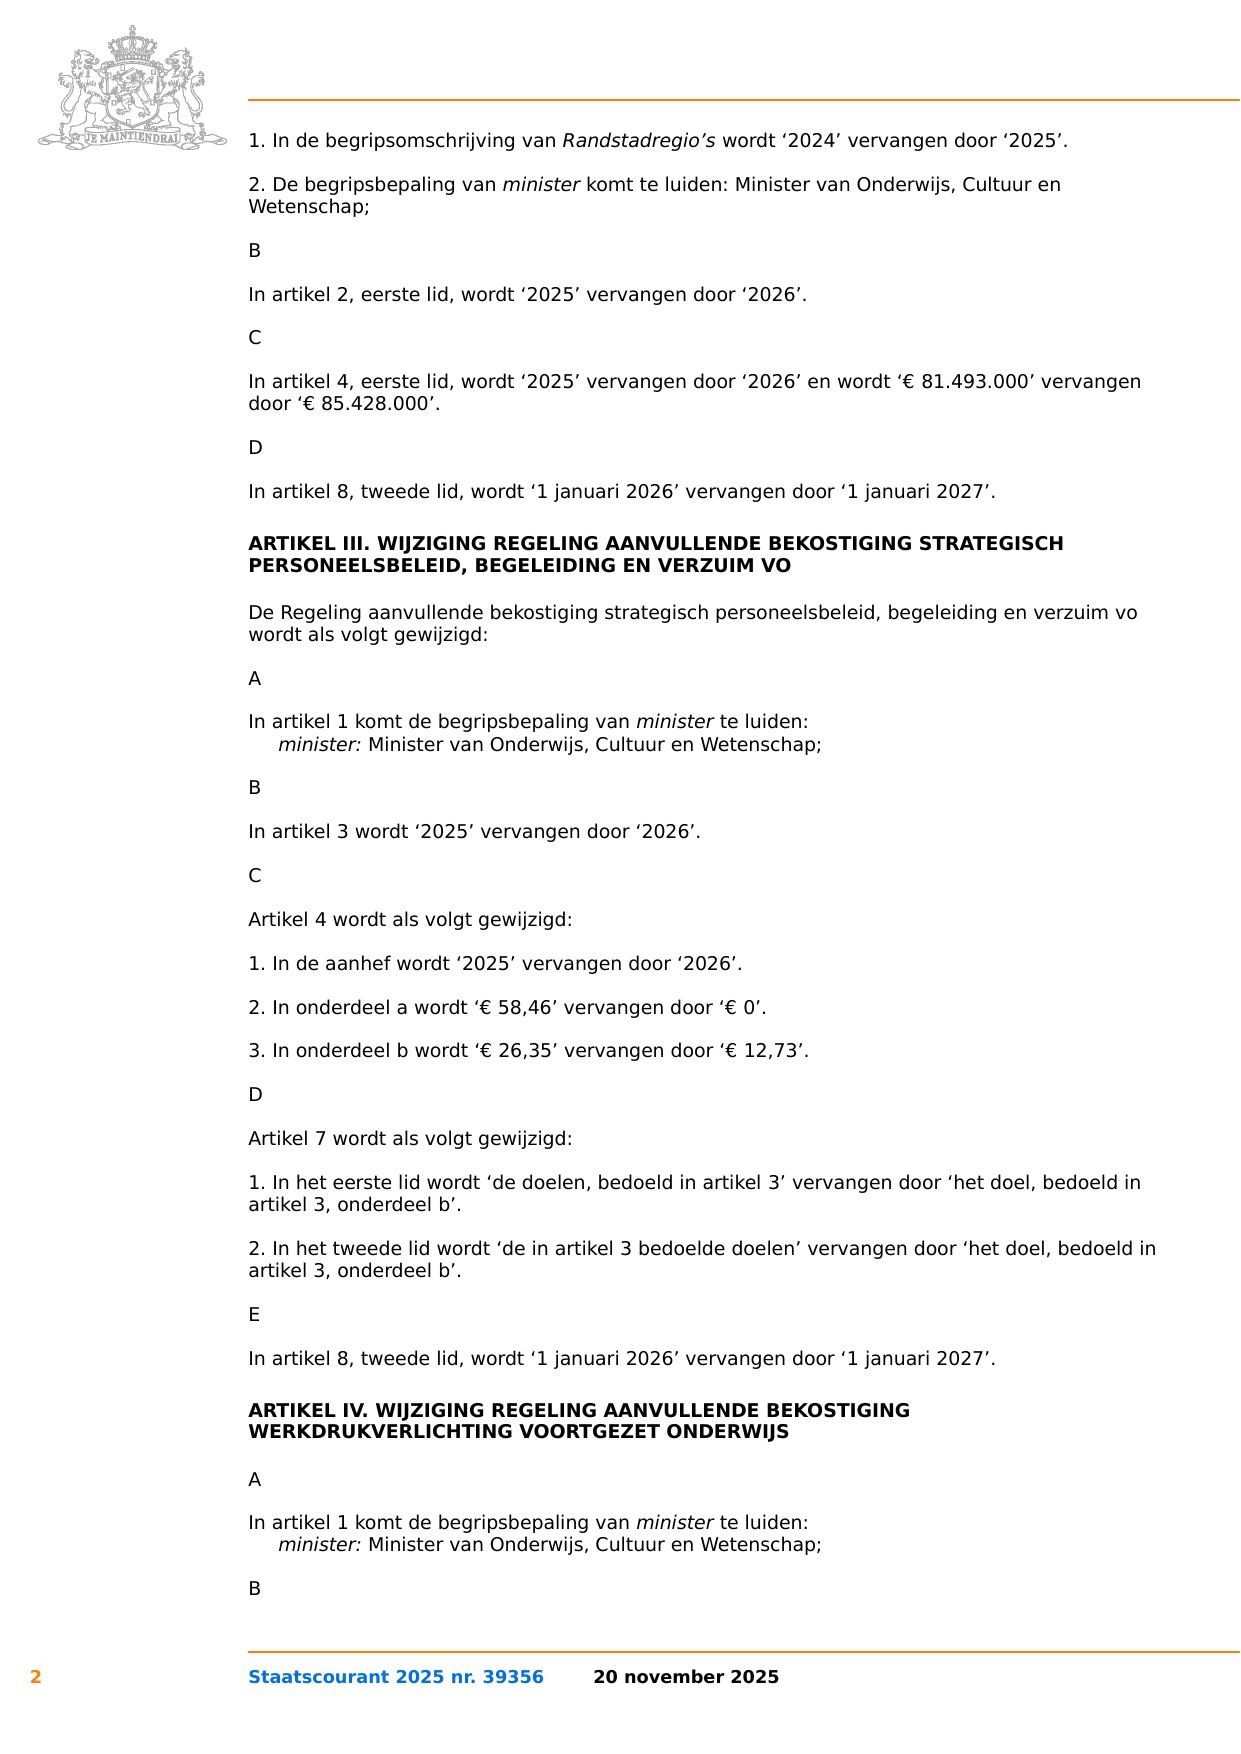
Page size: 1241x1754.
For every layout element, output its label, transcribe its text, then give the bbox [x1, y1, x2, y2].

text 2. De begripsbepaling van minister komt te luiden: Minister van Onderwijs, Cultuur en Wetenschap; [248, 174, 1163, 218]
text 1. In de begripsomschrijving van Randstadregio’s wordt ‘2024’ vervangen door ‘2025’. [248, 130, 1163, 152]
text 2. In onderdeel a wordt ‘€ 58,46’ vervangen door ‘€ 0’. [248, 997, 1163, 1018]
text In artikel 8, tweede lid, wordt ‘1 januari 2026’ vervangen door ‘1 januari 2027’. [248, 481, 1163, 503]
text In artikel 2, eerste lid, wordt ‘2025’ vervangen door ‘2026’. [248, 283, 1163, 305]
subtitle ARTIKEL III. WIJZIGING REGELING AANVULLENDE BEKOSTIGING STRATEGISCH PERSONEELSBELEID, BEGELEIDING EN VERZUIM VO [248, 533, 1163, 577]
text Artikel 4 wordt als volgt gewijzigd: [248, 909, 1163, 931]
text In artikel 8, tweede lid, wordt ‘1 januari 2026’ vervangen door ‘1 januari 2027’. [248, 1347, 1163, 1369]
text A [248, 668, 1163, 689]
text In artikel 4, eerste lid, wordt ‘2025’ vervangen door ‘2026’ en wordt ‘€ 81.493.000’ vervangen door ‘€ 85.428.000’. [248, 371, 1163, 415]
text 3. In onderdeel b wordt ‘€ 26,35’ vervangen door ‘€ 12,73’. [248, 1040, 1163, 1062]
text C [248, 327, 1163, 349]
text 1. In het eerste lid wordt ‘de doelen, bedoeld in artikel 3’ vervangen door ‘het doel, bedoeld in artikel 3, onderdeel b’. [248, 1172, 1163, 1216]
text B [248, 1578, 1163, 1600]
text D [248, 1084, 1163, 1106]
text A [248, 1468, 1163, 1490]
text 2. In het tweede lid wordt ‘de in artikel 3 bedoelde doelen’ vervangen door ‘het doel, bedoeld in artikel 3, onderdeel b’. [248, 1238, 1163, 1282]
text In artikel 3 wordt ‘2025’ vervangen door ‘2026’. [248, 821, 1163, 843]
text Artikel 7 wordt als volgt gewijzigd: [248, 1128, 1163, 1150]
subtitle ARTIKEL IV. WIJZIGING REGELING AANVULLENDE BEKOSTIGING WERKDRUKVERLICHTING VOORTGEZET ONDERWIJS [248, 1399, 1163, 1443]
text minister: Minister van Onderwijs, Cultuur en Wetenschap; [278, 1534, 1163, 1556]
text In artikel 1 komt de begripsbepaling van minister te luiden: [248, 711, 1163, 733]
text B [248, 239, 1163, 262]
text De Regeling aanvullende bekostiging strategisch personeelsbeleid, begeleiding en verzuim vo wordt als volgt gewijzigd: [248, 602, 1163, 646]
text minister: Minister van Onderwijs, Cultuur en Wetenschap; [278, 733, 1163, 755]
text E [248, 1304, 1163, 1326]
text D [248, 437, 1163, 459]
picture [38, 25, 227, 150]
text B [248, 777, 1163, 799]
text In artikel 1 komt de begripsbepaling van minister te luiden: [248, 1512, 1163, 1534]
text 1. In de aanhef wordt ‘2025’ vervangen door ‘2026’. [248, 953, 1163, 975]
text C [248, 865, 1163, 887]
